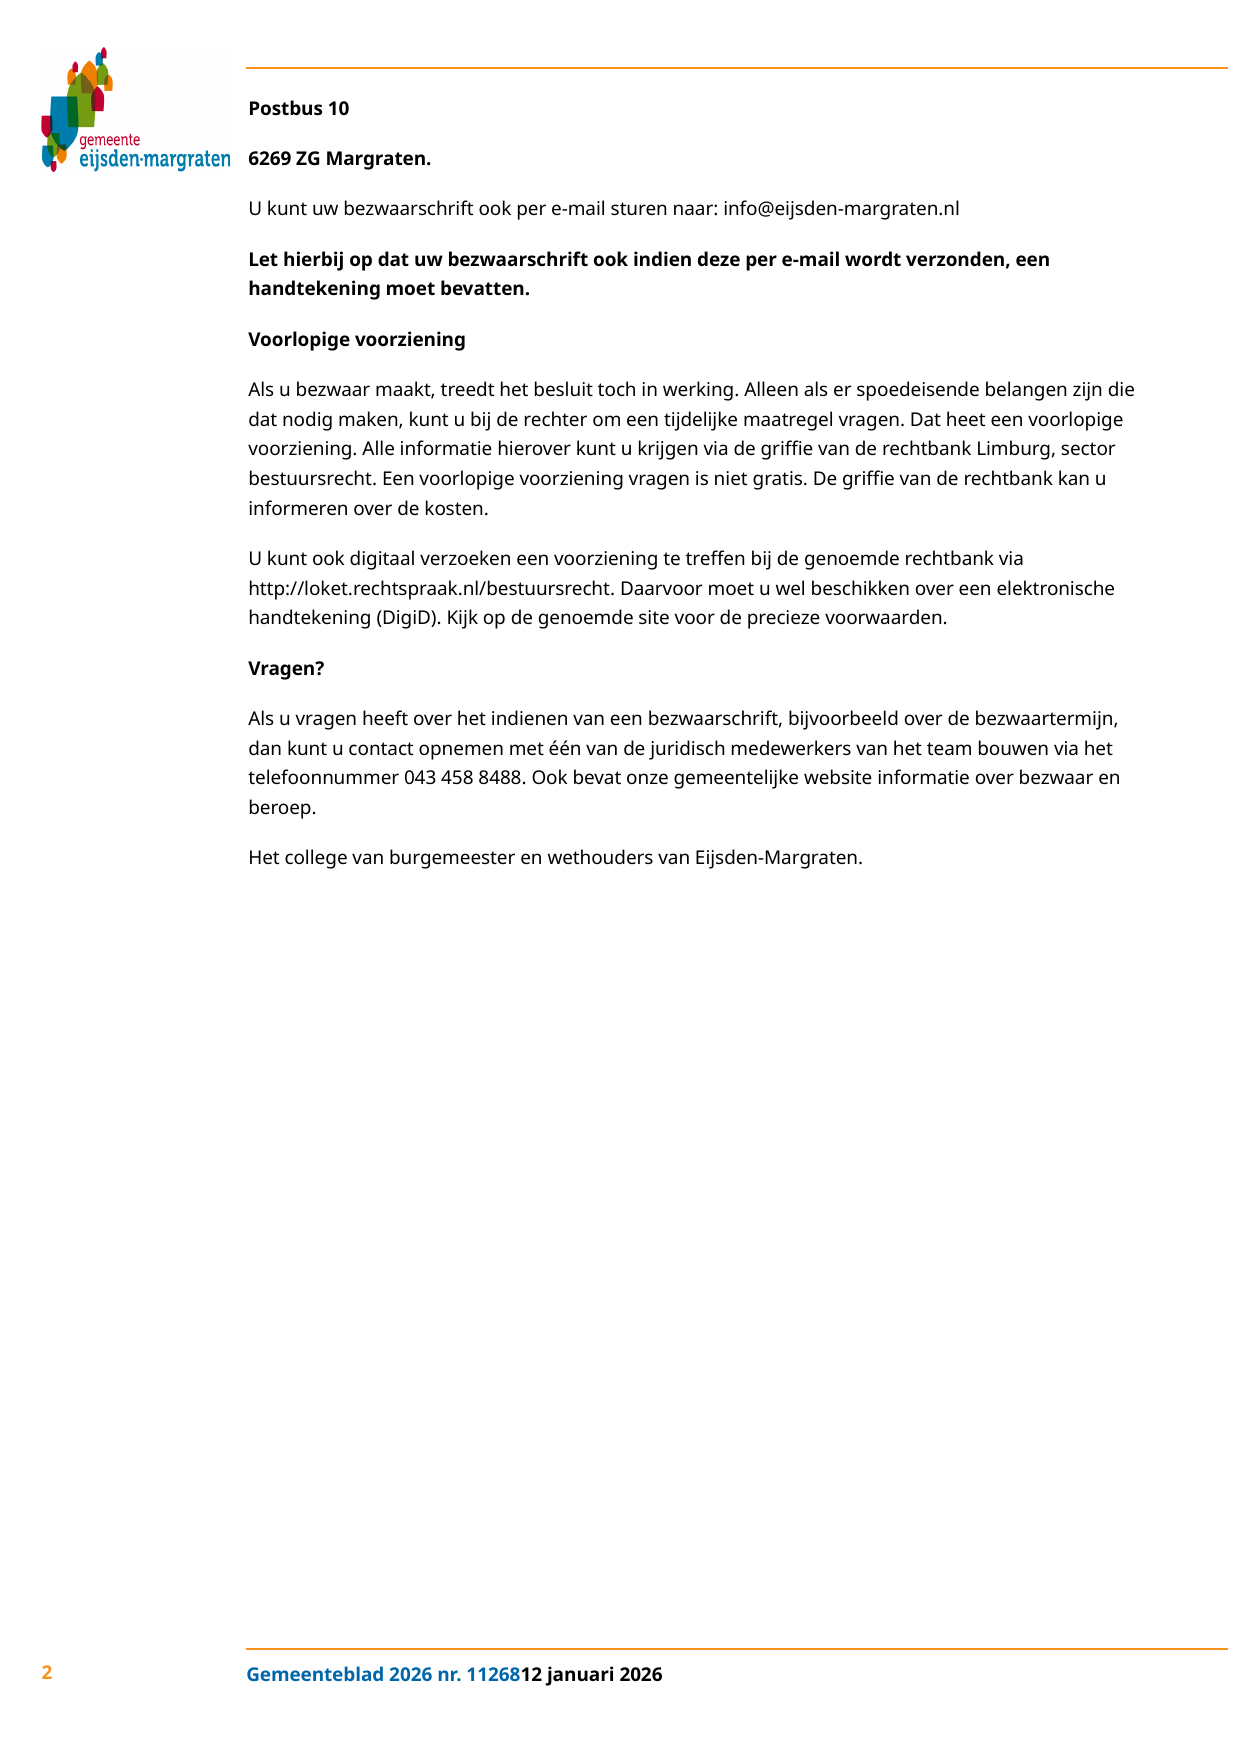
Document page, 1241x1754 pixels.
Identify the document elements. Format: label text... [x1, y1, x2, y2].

text Als u vragen heeft over het indienen van een bezwaarschrift, bijvoorbeeld over de bezwaartermijn, dan kunt u contact opnemen met één van de juridisch medewerkers van het team bouwen via het telefoonnummer 043 458 8488. Ook bevat onze gemeentelijke website informatie over bezwaar en beroep. [248, 705, 1152, 820]
text Het college van burgemeester en wethouders van Eijsden-Margraten. [248, 844, 1152, 870]
text 6269 ZG Margraten. [248, 145, 1152, 171]
text Let hierbij op dat uw bezwaarschrift ook indien deze per e-mail wordt verzonden, een handtekening moet bevatten. [248, 246, 1152, 301]
text Als u bezwaar maakt, treedt het besluit toch in werking. Alleen als er spoedeisende belangen zijn die dat nodig maken, kunt u bij de rechter om een tijdelijke maatregel vragen. Dat heet een voorlopige voorziening. Alle informatie hierover kunt u krijgen via de griffie van de rechtbank Limburg, sector bestuursrecht. Een voorlopige voorziening vragen is niet gratis. De griffie van de rechtbank kan u informeren over de kosten. [248, 376, 1152, 521]
text Postbus 10 [248, 95, 1152, 121]
text Vragen? [248, 655, 1152, 681]
picture [41, 47, 231, 172]
text U kunt ook digitaal verzoeken een voorziening te treffen bij de genoemde rechtbank via http://loket.rechtspraak.nl/bestuursrecht. Daarvoor moet u wel beschikken over een elektronische handtekening (DigiD). Kijk op de genoemde site voor de precieze voorwaarden. [248, 545, 1152, 630]
text Voorlopige voorziening [248, 326, 1152, 352]
text U kunt uw bezwaarschrift ook per e-mail sturen naar: info@eijsden-margraten.nl [248, 196, 1152, 221]
